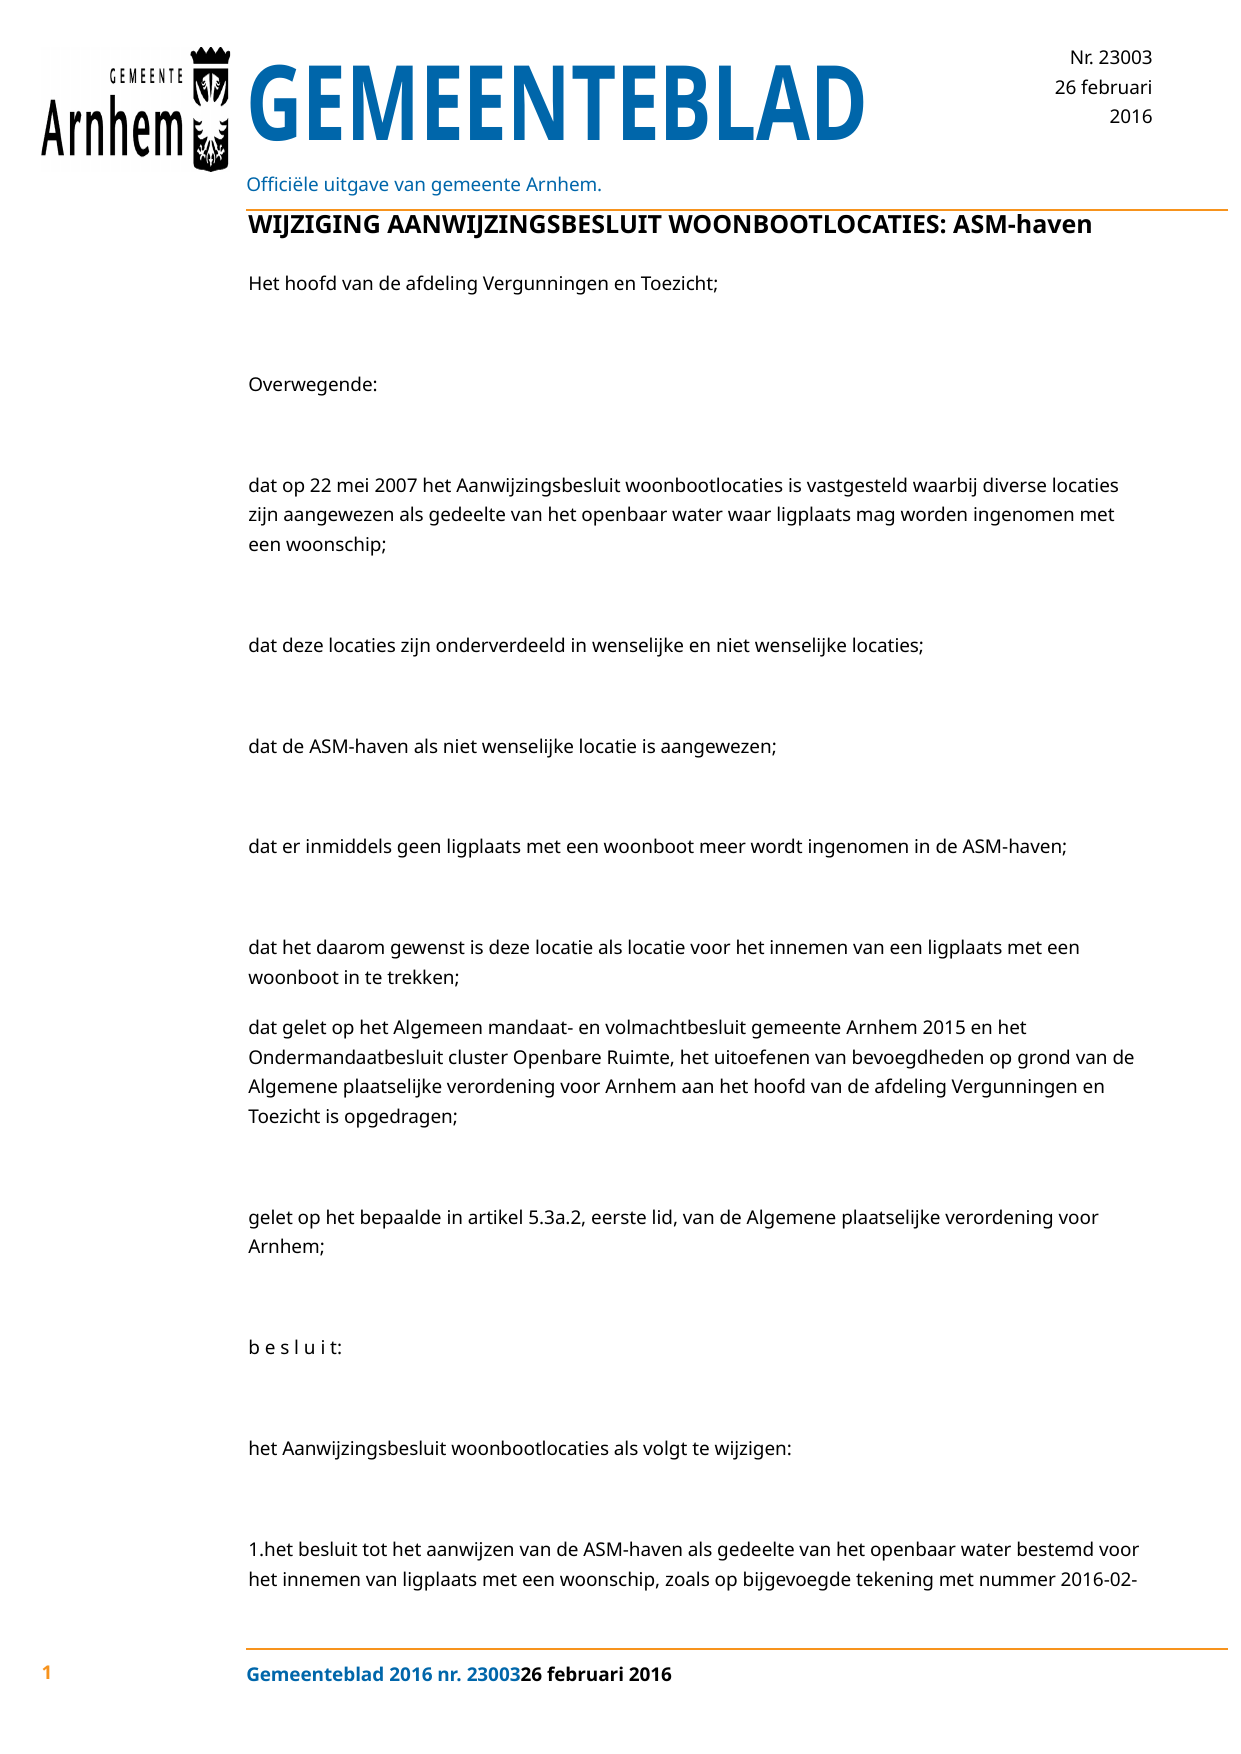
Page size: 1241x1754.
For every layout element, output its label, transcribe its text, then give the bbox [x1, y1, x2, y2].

text dat gelet op het Algemeen mandaat- en volmachtbesluit gemeente Arnhem 2015 en het Ondermandaatbesluit cluster Openbare Ruimte, het uitoefenen van bevoegdheden op grond van de Algemene plaatselijke verordening voor Arnhem aan het hoofd van de afdeling Vergunningen en Toezicht is opgedragen; [248, 1014, 1152, 1129]
text dat de ASM-haven als niet wenselijke locatie is aangewezen; [248, 733, 1152, 758]
text dat er inmiddels geen ligplaats met een woonboot meer wordt ingenomen in de ASM-haven; [248, 834, 1152, 859]
text Overwegende: [248, 371, 1152, 397]
text WIJZIGING AANWIJZINGSBESLUIT WOONBOOTLOCATIES: ASM-haven [248, 211, 1152, 241]
text het Aanwijzingsbesluit woonbootlocaties als volgt te wijzigen: [248, 1435, 1152, 1461]
picture [41, 47, 231, 172]
text Het hoofd van de afdeling Vergunningen en Toezicht; [248, 270, 1152, 296]
text dat deze locaties zijn onderverdeeld in wenselijke en niet wenselijke locaties; [248, 632, 1152, 658]
text b e s l u i t: [248, 1334, 1152, 1360]
text dat op 22 mei 2007 het Aanwijzingsbesluit woonbootlocaties is vastgesteld waarbij diverse locaties zijn aangewezen als gedeelte van het openbaar water waar ligplaats mag worden ingenomen met een woonschip; [248, 472, 1152, 557]
text gelet op het bepaalde in artikel 5.3a.2, eerste lid, van de Algemene plaatselijke verordening voor Arnhem; [248, 1204, 1152, 1259]
text 1.het besluit tot het aanwijzen van de ASM-haven als gedeelte van het openbaar water bestemd voor het innemen van ligplaats met een woonschip, zoals op bijgevoegde tekening met nummer 2016-02- [248, 1536, 1152, 1591]
text dat het daarom gewenst is deze locatie als locatie voor het innemen van een ligplaats met een woonboot in te trekken; [248, 934, 1152, 990]
